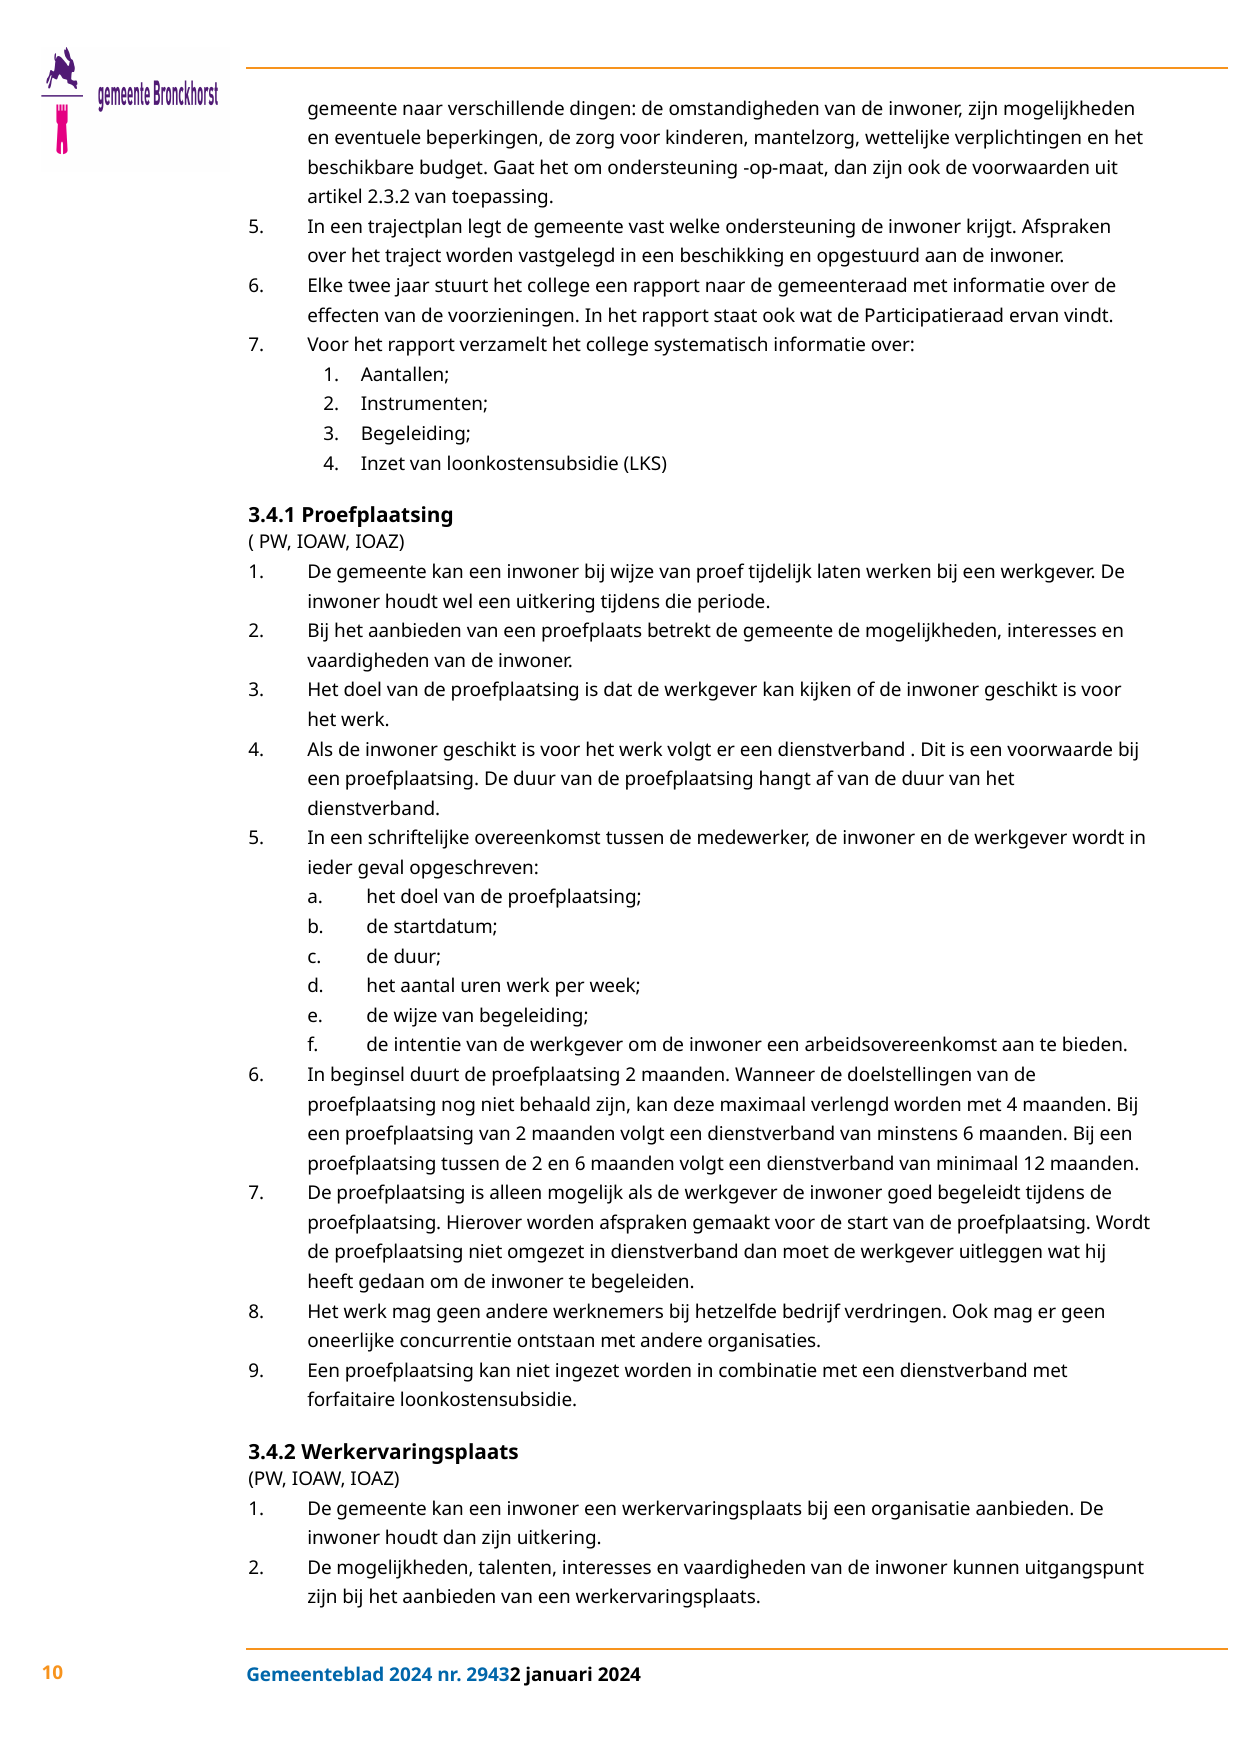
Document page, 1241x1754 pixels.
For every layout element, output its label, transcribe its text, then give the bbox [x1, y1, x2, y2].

list Begeleiding; [323, 420, 1152, 446]
list Aantallen; [323, 361, 1152, 387]
list Het doel van de proefplaatsing is dat de werkgever kan kijken of de inwoner geschikt is voor het werk. [248, 677, 1152, 732]
text (PW, IOAW, IOAZ) [248, 1465, 1152, 1491]
list de intentie van de werkgever om de inwoner een arbeidsovereenkomst aan te bieden. [307, 1032, 1152, 1057]
list In een trajectplan legt de gemeente vast welke ondersteuning de inwoner krijgt. Afspraken over het traject worden vastgelegd in een beschikking en opgestuurd aan de inwoner. [248, 213, 1152, 268]
list de startdatum; [307, 913, 1152, 939]
text 3.4.2 Werkervaringsplaats [248, 1437, 1152, 1465]
list De gemeente kan een inwoner bij wijze van proef tijdelijk laten werken bij een werkgever. De inwoner houdt wel een uitkering tijdens die periode. [248, 558, 1152, 613]
list Een proefplaatsing kan niet ingezet worden in combinatie met een dienstverband met forfaitaire loonkostensubsidie. [248, 1357, 1152, 1412]
list Voor het rapport verzamelt het college systematisch informatie over: [248, 331, 1152, 357]
list Inzet van loonkostensubsidie (LKS) [323, 450, 1152, 476]
list De mogelijkheden, talenten, interesses en vaardigheden van de inwoner kunnen uitgangspunt zijn bij het aanbieden van een werkervaringsplaats. [248, 1554, 1152, 1609]
list Bij het aanbieden van een proefplaats betrekt de gemeente de mogelijkheden, interesses en vaardigheden van de inwoner. [248, 617, 1152, 673]
list De gemeente kan een inwoner een werkervaringsplaats bij een organisatie aanbieden. De inwoner houdt dan zijn uitkering. [248, 1495, 1152, 1550]
text ( PW, IOAW, IOAZ) [248, 529, 1152, 554]
picture [41, 47, 231, 172]
list Elke twee jaar stuurt het college een rapport naar de gemeenteraad met informatie over de effecten van de voorzieningen. In het rapport staat ook wat de Participatieraad ervan vindt. [248, 272, 1152, 328]
list de duur; [307, 943, 1152, 968]
list In beginsel duurt de proefplaatsing 2 maanden. Wanneer de doelstellingen van de proefplaatsing nog niet behaald zijn, kan deze maximaal verlengd worden met 4 maanden. Bij een proefplaatsing van 2 maanden volgt een dienstverband van minstens 6 maanden. Bij een proefplaatsing tussen de 2 en 6 maanden volgt een dienstverband van minimaal 12 maanden. [248, 1061, 1152, 1176]
list gemeente naar verschillende dingen: de omstandigheden van de inwoner, zijn mogelijkheden en eventuele beperkingen, de zorg voor kinderen, mantelzorg, wettelijke verplichtingen en het beschikbare budget. Gaat het om ondersteuning -op-maat, dan zijn ook de voorwaarden uit artikel 2.3.2 van toepassing. [248, 95, 1152, 209]
list de wijze van begeleiding; [307, 1002, 1152, 1028]
list het aantal uren werk per week; [307, 972, 1152, 998]
list Het werk mag geen andere werknemers bij hetzelfde bedrijf verdringen. Ook mag er geen oneerlijke concurrentie ontstaan met andere organisaties. [248, 1298, 1152, 1353]
list Instrumenten; [323, 391, 1152, 416]
list Als de inwoner geschikt is voor het werk volgt er een dienstverband . Dit is een voorwaarde bij een proefplaatsing. De duur van de proefplaatsing hangt af van de duur van het dienstverband. [248, 736, 1152, 821]
list het doel van de proefplaatsing; [307, 884, 1152, 909]
list De proefplaatsing is alleen mogelijk als de werkgever de inwoner goed begeleidt tijdens de proefplaatsing. Hierover worden afspraken gemaakt voor de start van de proefplaatsing. Wordt de proefplaatsing niet omgezet in dienstverband dan moet de werkgever uitleggen wat hij heeft gedaan om de inwoner te begeleiden. [248, 1179, 1152, 1294]
list In een schriftelijke overeenkomst tussen de medewerker, de inwoner en de werkgever wordt in ieder geval opgeschreven: [248, 824, 1152, 880]
text 3.4.1 Proefplaatsing [248, 500, 1152, 529]
